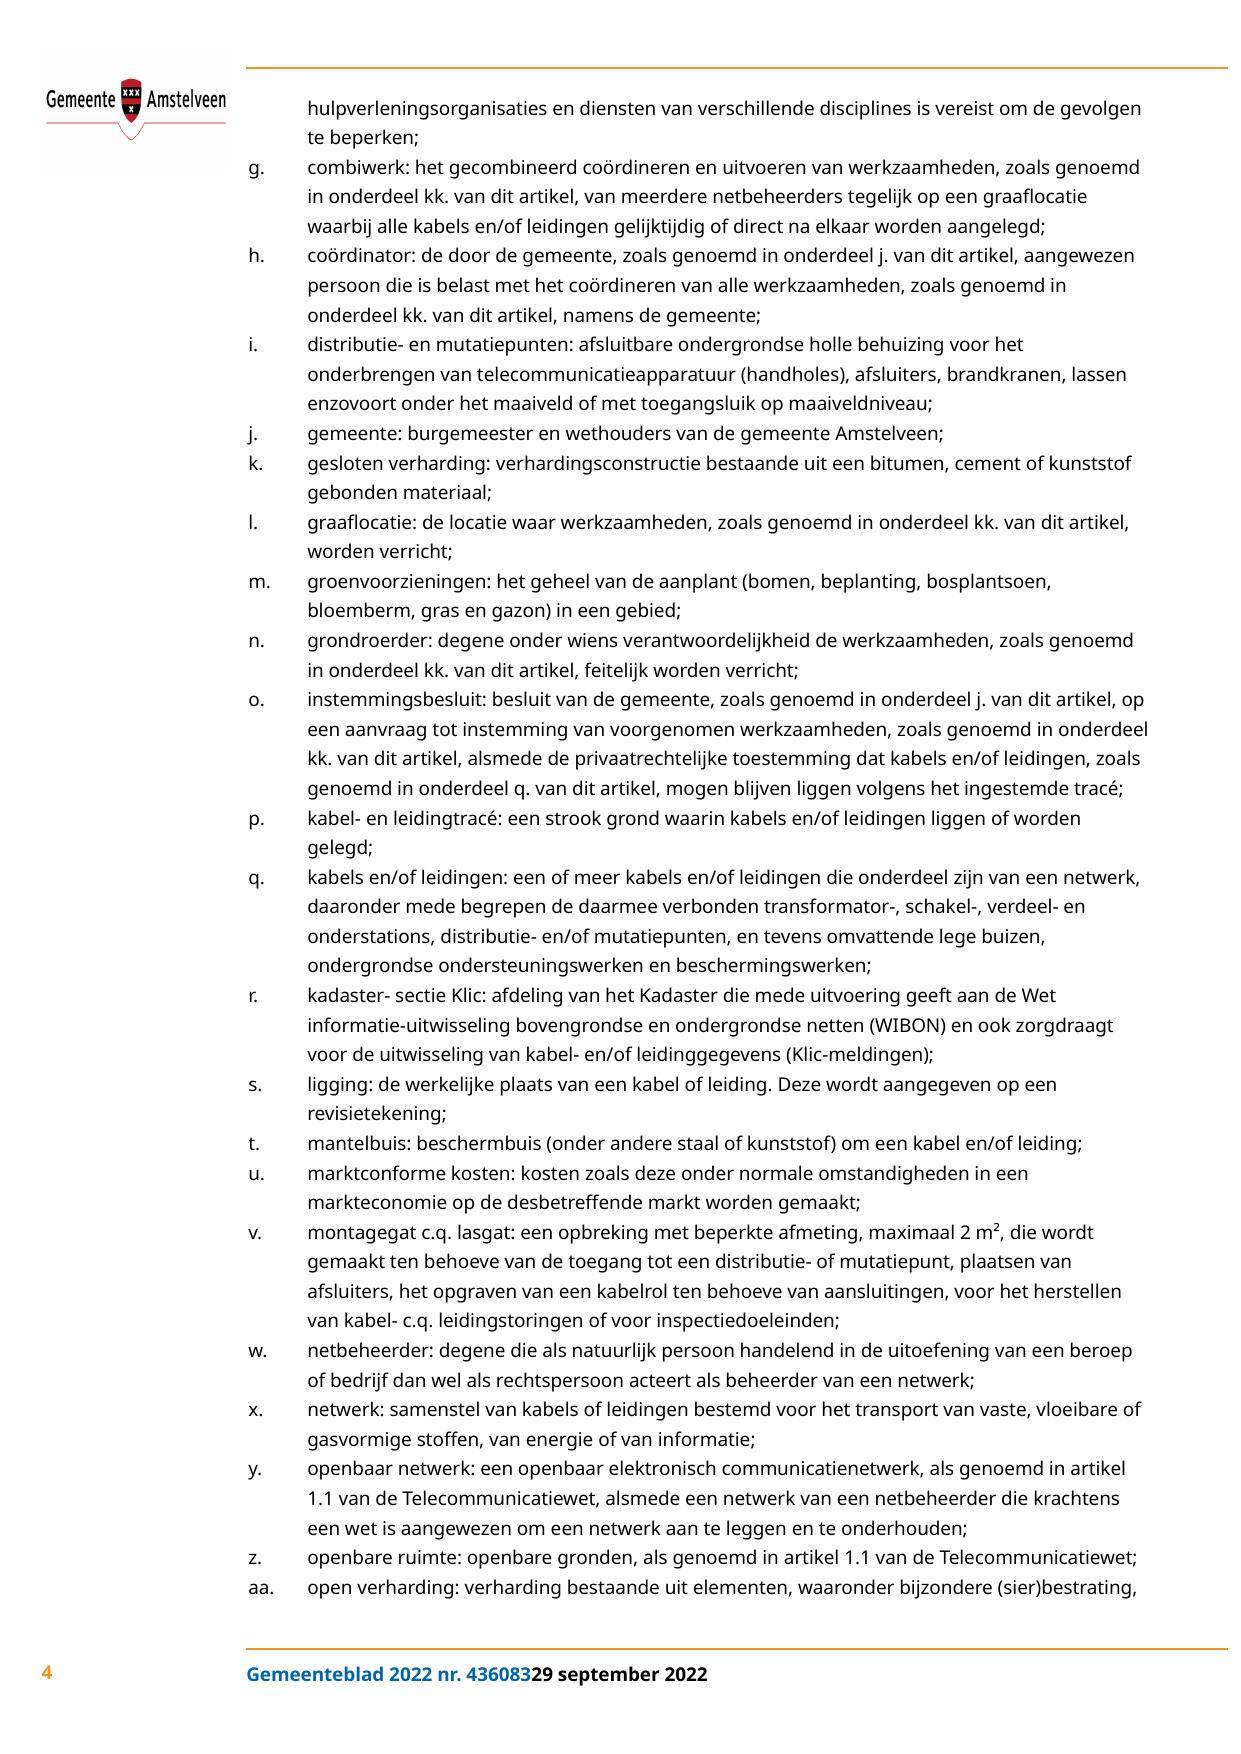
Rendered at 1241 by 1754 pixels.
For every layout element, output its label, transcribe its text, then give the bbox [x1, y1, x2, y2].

list montagegat c.q. lasgat: een opbreking met beperkte afmeting, maximaal 2 m², die wordt gemaakt ten behoeve van de toegang tot een distributie- of mutatiepunt, plaatsen van afsluiters, het opgraven van een kabelrol ten behoeve van aansluitingen, voor het herstellen van kabel- c.q. leidingstoringen of voor inspectiedoeleinden; [248, 1219, 1152, 1333]
list marktconforme kosten: kosten zoals deze onder normale omstandigheden in een markteconomie op de desbetreffende markt worden gemaakt; [248, 1160, 1152, 1215]
list instemmingsbesluit: besluit van de gemeente, zoals genoemd in onderdeel j. van dit artikel, op een aanvraag tot instemming van voorgenomen werkzaamheden, zoals genoemd in onderdeel kk. van dit artikel, alsmede de privaatrechtelijke toestemming dat kabels en/of leidingen, zoals genoemd in onderdeel q. van dit artikel, mogen blijven liggen volgens het ingestemde tracé; [248, 686, 1152, 801]
list kadaster- sectie Klic: afdeling van het Kadaster die mede uitvoering geeft aan de Wet informatie-uitwisseling bovengrondse en ondergrondse netten (WIBON) en ook zorgdraagt voor de uitwisseling van kabel- en/of leidinggegevens (Klic-meldingen); [248, 982, 1152, 1067]
list openbaar netwerk: een openbaar elektronisch communicatienetwerk, als genoemd in artikel 1.1 van de Telecommunicatiewet, alsmede een netwerk van een netbeheerder die krachtens een wet is aangewezen om een netwerk aan te leggen en te onderhouden; [248, 1456, 1152, 1541]
list hulpverleningsorganisaties en diensten van verschillende disciplines is vereist om de gevolgen te beperken; [248, 95, 1152, 150]
list open verharding: verharding bestaande uit elementen, waaronder bijzondere (sier)bestrating, [248, 1574, 1152, 1600]
list netwerk: samenstel van kabels of leidingen bestemd voor het transport van vaste, vloeibare of gasvormige stoffen, van energie of van informatie; [248, 1396, 1152, 1452]
list distributie- en mutatiepunten: afsluitbare ondergrondse holle behuizing voor het onderbrengen van telecommunicatieapparatuur (handholes), afsluiters, brandkranen, lassen enzovoort onder het maaiveld of met toegangsluik op maaiveldniveau; [248, 331, 1152, 416]
list gesloten verharding: verhardingsconstructie bestaande uit een bitumen, cement of kunststof gebonden materiaal; [248, 450, 1152, 505]
list coördinator: de door de gemeente, zoals genoemd in onderdeel j. van dit artikel, aangewezen persoon die is belast met het coördineren van alle werkzaamheden, zoals genoemd in onderdeel kk. van dit artikel, namens de gemeente; [248, 243, 1152, 328]
list openbare ruimte: openbare gronden, als genoemd in artikel 1.1 van de Telecommunicatiewet; [248, 1544, 1152, 1570]
list groenvoorzieningen: het geheel van de aanplant (bomen, beplanting, bosplantsoen, bloemberm, gras en gazon) in een gebied; [248, 568, 1152, 623]
list mantelbuis: beschermbuis (onder andere staal of kunststof) om een kabel en/of leiding; [248, 1130, 1152, 1156]
list gemeente: burgemeester en wethouders van de gemeente Amstelveen; [248, 420, 1152, 446]
list kabel- en leidingtracé: een strook grond waarin kabels en/of leidingen liggen of worden gelegd; [248, 805, 1152, 860]
list ligging: de werkelijke plaats van een kabel of leiding. Deze wordt aangegeven op een revisietekening; [248, 1071, 1152, 1126]
list grondroerder: degene onder wiens verantwoordelijkheid de werkzaamheden, zoals genoemd in onderdeel kk. van dit artikel, feitelijk worden verricht; [248, 627, 1152, 683]
picture [41, 47, 231, 172]
list graaflocatie: de locatie waar werkzaamheden, zoals genoemd in onderdeel kk. van dit artikel, worden verricht; [248, 509, 1152, 564]
list netbeheerder: degene die als natuurlijk persoon handelend in de uitoefening van een beroep of bedrijf dan wel als rechtspersoon acteert als beheerder van een netwerk; [248, 1337, 1152, 1393]
list combiwerk: het gecombineerd coördineren en uitvoeren van werkzaamheden, zoals genoemd in onderdeel kk. van dit artikel, van meerdere netbeheerders tegelijk op een graaflocatie waarbij alle kabels en/of leidingen gelijktijdig of direct na elkaar worden aangelegd; [248, 154, 1152, 239]
list kabels en/of leidingen: een of meer kabels en/of leidingen die onderdeel zijn van een netwerk, daaronder mede begrepen de daarmee verbonden transformator-, schakel-, verdeel- en onderstations, distributie- en/of mutatiepunten, en tevens omvattende lege buizen, ondergrondse ondersteuningswerken en beschermingswerken; [248, 864, 1152, 978]
